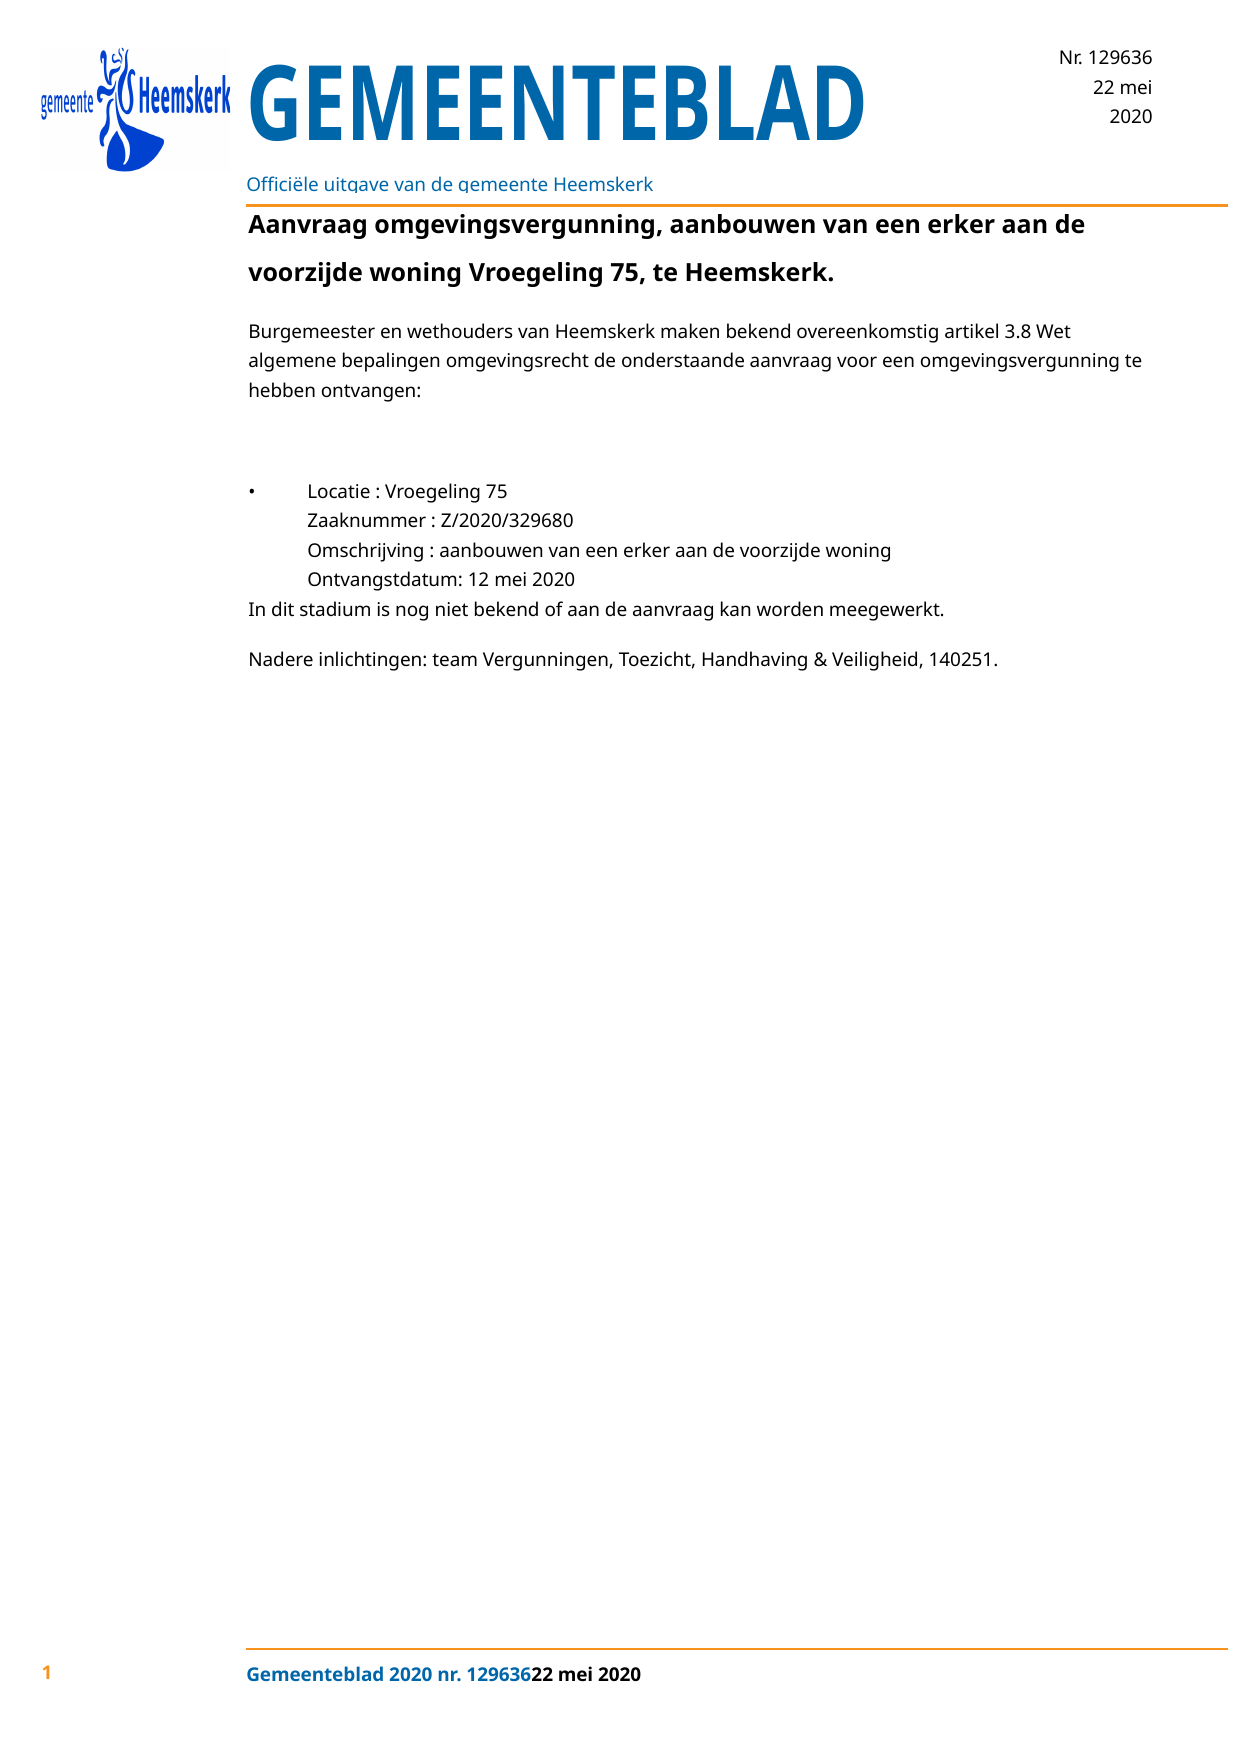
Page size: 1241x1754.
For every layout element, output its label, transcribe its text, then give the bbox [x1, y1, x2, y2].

text Burgemeester en wethouders van Heemskerk maken bekend overeenkomstig artikel 3.8 Wet algemene bepalingen omgevingsrecht de onderstaande aanvraag voor een omgevingsvergunning te hebben ontvangen: [248, 318, 1152, 403]
list Omschrijving : aanbouwen van een erker aan de voorzijde woning [248, 537, 1152, 563]
list Locatie : Vroegeling 75 [248, 478, 1152, 504]
text Aanvraag omgevingsvergunning, aanbouwen van een erker aan de voorzijde woning Vroegeling 75, te Heemskerk. [248, 207, 1152, 288]
text In dit stadium is nog niet bekend of aan de aanvraag kan worden meegewerkt. [248, 596, 1152, 622]
picture [41, 47, 231, 172]
list Ontvangstdatum: 12 mei 2020 [248, 567, 1152, 592]
list Zaaknummer : Z/2020/329680 [248, 507, 1152, 533]
text Nadere inlichtingen: team Vergunningen, Toezicht, Handhaving & Veiligheid, 140251. [248, 647, 1152, 672]
